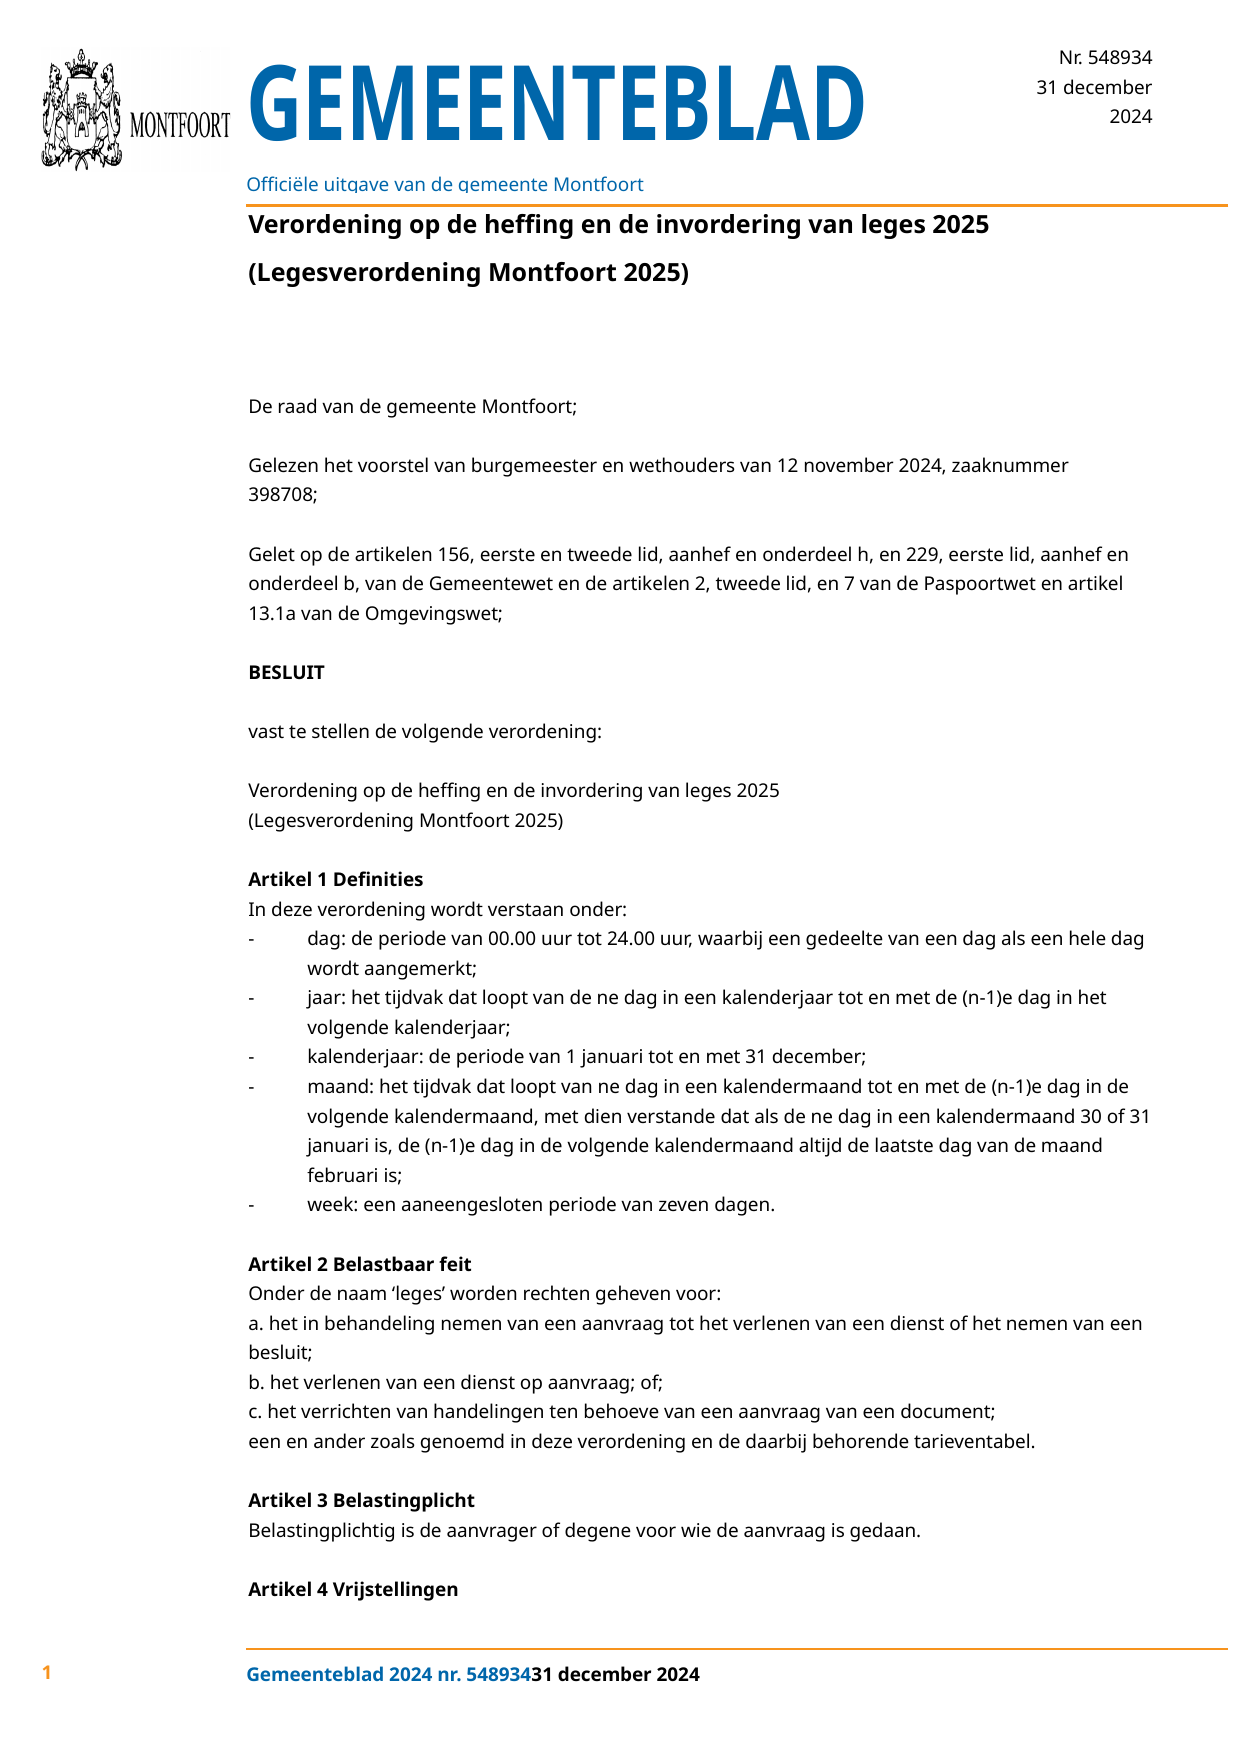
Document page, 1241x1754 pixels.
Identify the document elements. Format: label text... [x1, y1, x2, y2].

text Gelezen het voorstel van burgemeester en wethouders van 12 november 2024, zaaknummer 398708; [248, 452, 1152, 507]
text een en ander zoals genoemd in deze verordening en de daarbij behorende tarieventabel. [248, 1428, 1152, 1454]
picture [41, 47, 231, 172]
text (Legesverordening Montfoort 2025) [248, 807, 1152, 833]
text Verordening op de heffing en de invordering van leges 2025 [248, 777, 1152, 803]
list kalenderjaar: de periode van 1 januari tot en met 31 december; [248, 1044, 1152, 1069]
text Belastingplichtig is de aanvrager of degene voor wie de aanvraag is gedaan. [248, 1517, 1152, 1543]
list week: een aaneengesloten periode van zeven dagen. [248, 1192, 1152, 1217]
list dag: de periode van 00.00 uur tot 24.00 uur, waarbij een gedeelte van een dag als een hele dag wordt aangemerkt; [248, 925, 1152, 981]
text In deze verordening wordt verstaan onder: [248, 896, 1152, 922]
text Verordening op de heffing en de invordering van leges 2025 (Legesverordening Montfoort 2025) [248, 207, 1152, 288]
text Artikel 4 Vrijstellingen [248, 1576, 1152, 1602]
text Gelet op de artikelen 156, eerste en tweede lid, aanhef en onderdeel h, en 229, eerste lid, aanhef en onderdeel b, van de Gemeentewet en de artikelen 2, tweede lid, en 7 van de Paspoortwet en artikel 13.1a van de Omgevingswet; [248, 541, 1152, 626]
text vast te stellen de volgende verordening: [248, 718, 1152, 744]
list jaar: het tijdvak dat loopt van de ne dag in een kalenderjaar tot en met de (n-1)e dag in het volgende kalenderjaar; [248, 984, 1152, 1040]
text a. het in behandeling nemen van een aanvraag tot het verlenen van een dienst of het nemen van een besluit; [248, 1310, 1152, 1365]
text BESLUIT [248, 659, 1152, 685]
text Artikel 1 Definities [248, 866, 1152, 892]
text c. het verrichten van handelingen ten behoeve van een aanvraag van een document; [248, 1399, 1152, 1424]
text b. het verlenen van een dienst op aanvraag; of; [248, 1369, 1152, 1395]
text De raad van de gemeente Montfoort; [248, 393, 1152, 419]
text Artikel 2 Belastbaar feit [248, 1251, 1152, 1277]
text Artikel 3 Belastingplicht [248, 1487, 1152, 1513]
list maand: het tijdvak dat loopt van ne dag in een kalendermaand tot en met de (n-1)e dag in de volgende kalendermaand, met dien verstande dat als de ne dag in een kalendermaand 30 of 31 januari is, de (n-1)e dag in de volgende kalendermaand altijd de laatste dag van de maand februari is; [248, 1073, 1152, 1188]
text Onder de naam ‘leges’ worden rechten geheven voor: [248, 1280, 1152, 1306]
